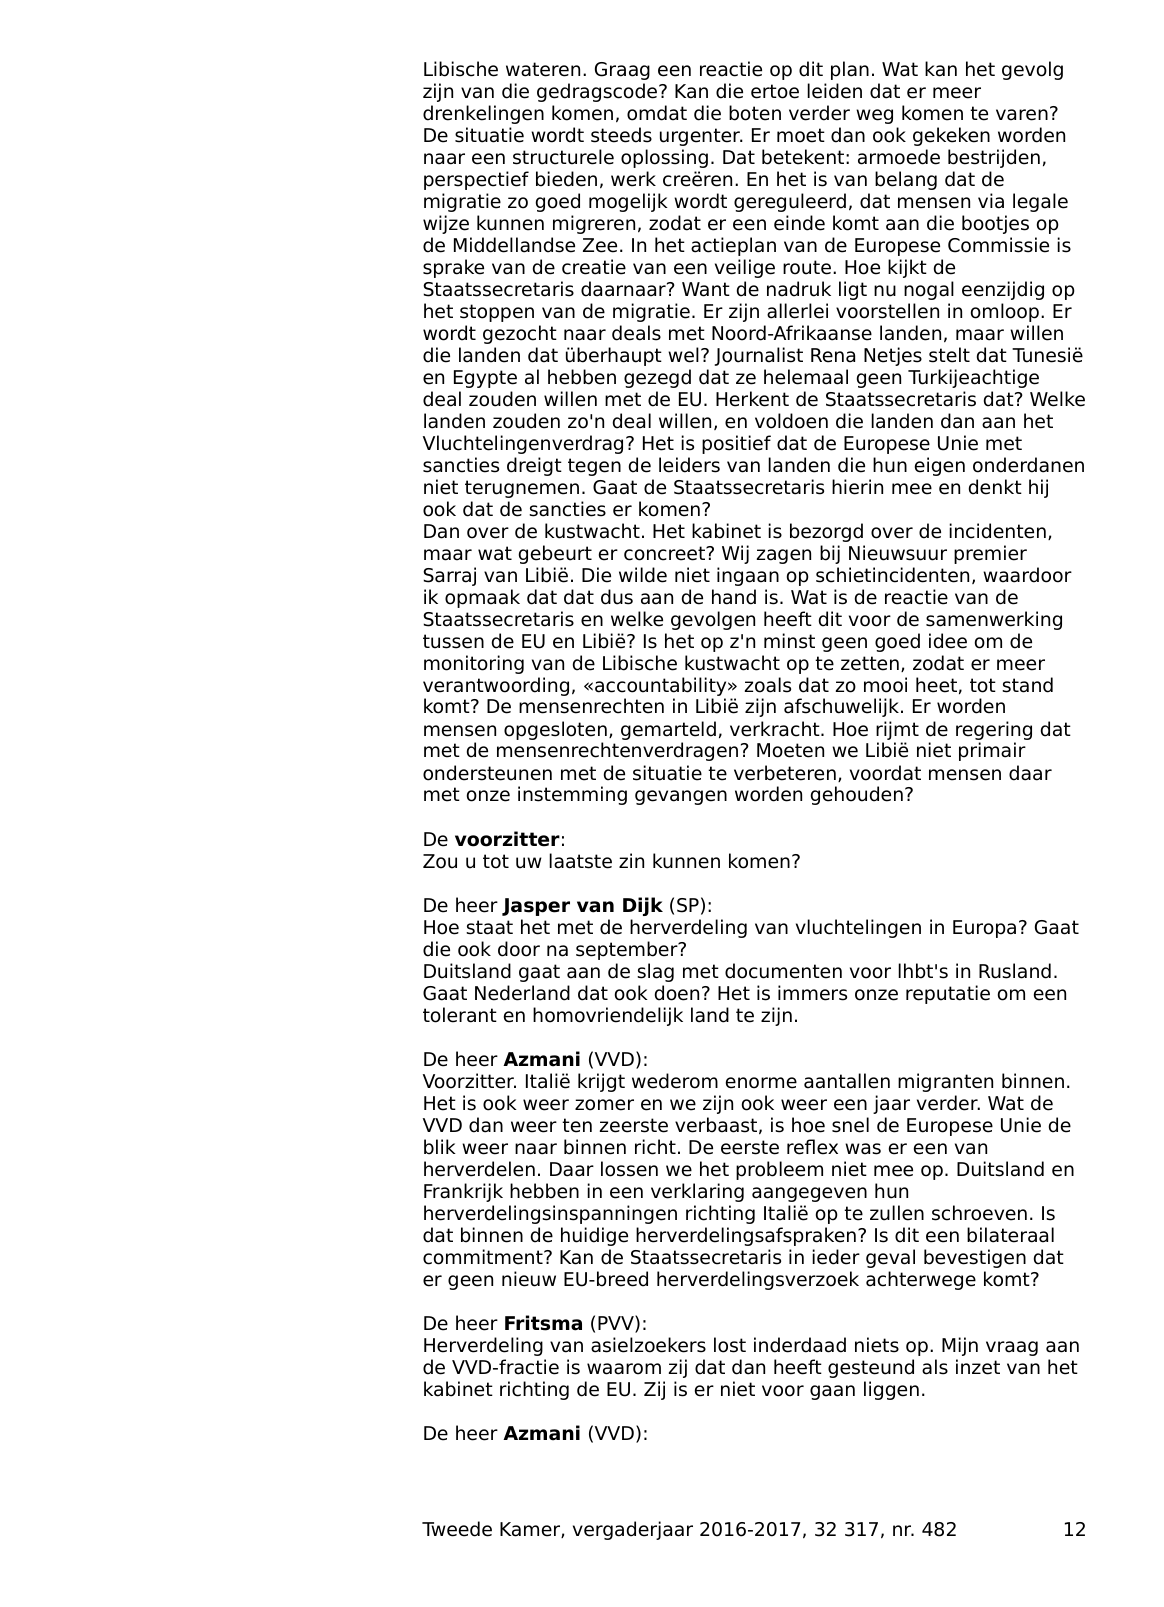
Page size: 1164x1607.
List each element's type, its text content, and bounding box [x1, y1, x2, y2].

text Herverdeling van asielzoekers lost inderdaad niets op. Mijn vraag aan de VVD-fractie is waarom zij dat dan heeft gesteund als inzet van het kabinet richting de EU. Zij is er niet voor gaan liggen. [422, 1335, 1087, 1401]
text Dan over de kustwacht. Het kabinet is bezorgd over de incidenten, maar wat gebeurt er concreet? Wij zagen bij Nieuwsuur premier Sarraj van Libië. Die wilde niet ingaan op schietincidenten, waardoor ik opmaak dat dat dus aan de hand is. Wat is de reactie van de Staatssecretaris en welke gevolgen heeft dit voor de samenwerking tussen de EU en Libië? Is het op z'n minst geen goed idee om de monitoring van de Libische kustwacht op te zetten, zodat er meer verantwoording, «accountability» zoals dat zo mooi heet, tot stand komt? De mensenrechten in Libië zijn afschuwelijk. Er worden mensen opgesloten, gemarteld, verkracht. Hoe rijmt de regering dat met de mensenrechtenverdragen? Moeten we Libië niet primair ondersteunen met de situatie te verbeteren, voordat mensen daar met onze instemming gevangen worden gehouden? [422, 521, 1087, 806]
text Zou u tot uw laatste zin kunnen komen? [422, 851, 1087, 872]
text Voorzitter. Italië krijgt wederom enorme aantallen migranten binnen. Het is ook weer zomer en we zijn ook weer een jaar verder. Wat de VVD dan weer ten zeerste verbaast, is hoe snel de Europese Unie de blik weer naar binnen richt. De eerste reflex was er een van herverdelen. Daar lossen we het probleem niet mee op. Duitsland en Frankrijk hebben in een verklaring aangegeven hun herverdelingsinspanningen richting Italië op te zullen schroeven. Is dat binnen de huidige herverdelingsafspraken? Is dit een bilateraal commitment? Kan de Staatssecretaris in ieder geval bevestigen dat er geen nieuw EU-breed herverdelingsverzoek achterwege komt? [422, 1071, 1087, 1291]
text De heer Fritsma (PVV): [422, 1313, 1087, 1335]
text De voorzitter: [422, 828, 1087, 851]
text De heer Azmani (VVD): [422, 1049, 1087, 1071]
text De situatie wordt steeds urgenter. Er moet dan ook gekeken worden naar een structurele oplossing. Dat betekent: armoede bestrijden, perspectief bieden, werk creëren. En het is van belang dat de migratie zo goed mogelijk wordt gereguleerd, dat mensen via legale wijze kunnen migreren, zodat er een einde komt aan die bootjes op de Middellandse Zee. In het actieplan van de Europese Commissie is sprake van de creatie van een veilige route. Hoe kijkt de Staatssecretaris daarnaar? Want de nadruk ligt nu nogal eenzijdig op het stoppen van de migratie. Er zijn allerlei voorstellen in omloop. Er wordt gezocht naar deals met Noord-Afrikaanse landen, maar willen die landen dat überhaupt wel? Journalist Rena Netjes stelt dat Tunesië en Egypte al hebben gezegd dat ze helemaal geen Turkijeachtige deal zouden willen met de EU. Herkent de Staatssecretaris dat? Welke landen zouden zo'n deal willen, en voldoen die landen dan aan het Vluchtelingenverdrag? Het is positief dat de Europese Unie met sancties dreigt tegen de leiders van landen die hun eigen onderdanen niet terugnemen. Gaat de Staatssecretaris hierin mee en denkt hij ook dat de sancties er komen? [422, 125, 1087, 521]
text Hoe staat het met de herverdeling van vluchtelingen in Europa? Gaat die ook door na september? [422, 917, 1087, 961]
text Duitsland gaat aan de slag met documenten voor lhbt's in Rusland. Gaat Nederland dat ook doen? Het is immers onze reputatie om een tolerant en homovriendelijk land te zijn. [422, 961, 1087, 1027]
text De heer Jasper van Dijk (SP): [422, 895, 1087, 917]
text De heer Azmani (VVD): [422, 1423, 1087, 1445]
text Libische wateren. Graag een reactie op dit plan. Wat kan het gevolg zijn van die gedragscode? Kan die ertoe leiden dat er meer drenkelingen komen, omdat die boten verder weg komen te varen? [422, 59, 1087, 125]
